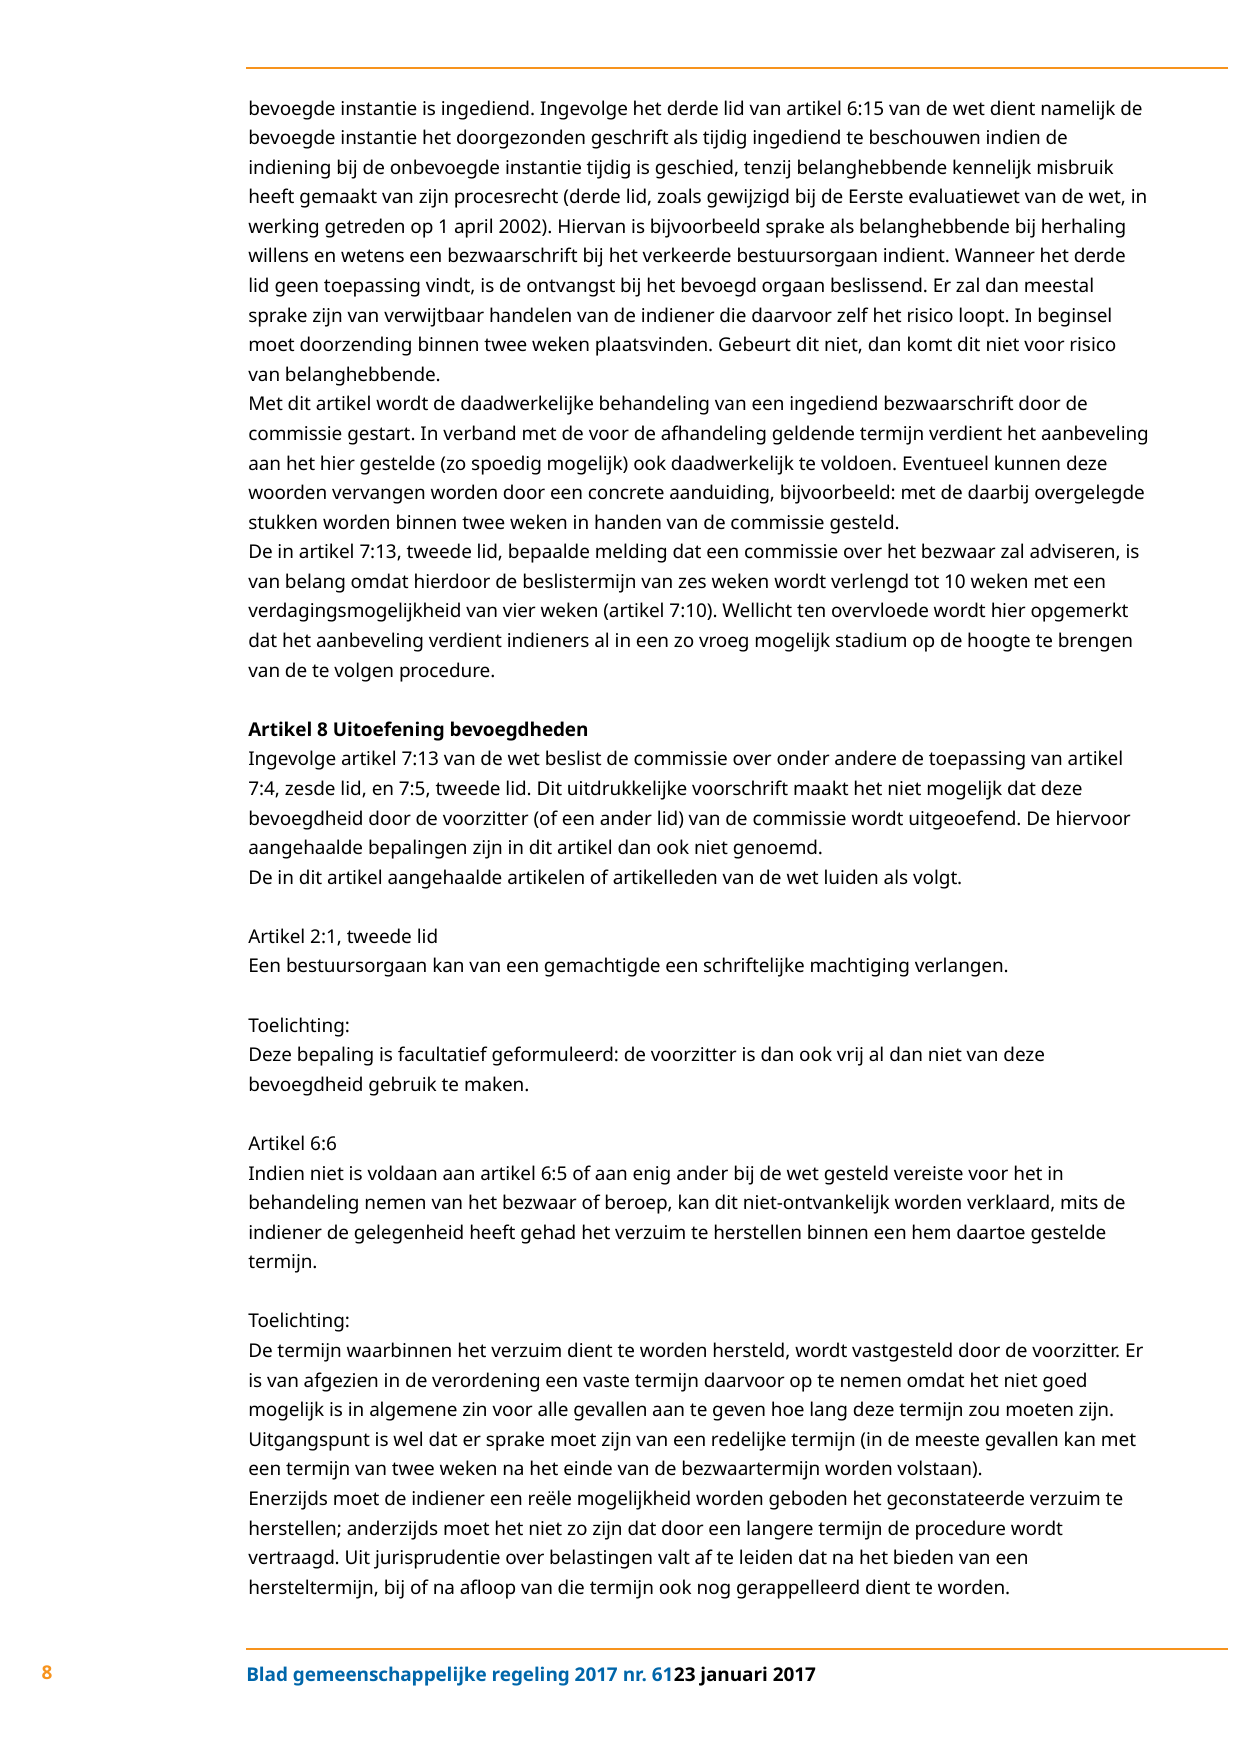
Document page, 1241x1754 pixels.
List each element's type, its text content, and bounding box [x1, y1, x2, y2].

text Artikel 8 Uitoefening bevoegdheden [248, 716, 1152, 742]
text Toelichting: [248, 1012, 1152, 1038]
picture [41, 47, 231, 172]
text Toelichting: [248, 1308, 1152, 1333]
text De termijn waarbinnen het verzuim dient te worden hersteld, wordt vastgesteld door de voorzitter. Er is van afgezien in de verordening een vaste termijn daarvoor op te nemen omdat het niet goed mogelijk is in algemene zin voor alle gevallen aan te geven hoe lang deze termijn zou moeten zijn. Uitgangspunt is wel dat er sprake moet zijn van een redelijke termijn (in de meeste gevallen kan met een termijn van twee weken na het einde van de bezwaartermijn worden volstaan). [248, 1337, 1152, 1481]
text Ingevolge artikel 7:13 van de wet beslist de commissie over onder andere de toepassing van artikel 7:4, zesde lid, en 7:5, tweede lid. Dit uitdrukkelijke voorschrift maakt het niet mogelijk dat deze bevoegdheid door de voorzitter (of een ander lid) van de commissie wordt uitgeoefend. De hiervoor aangehaalde bepalingen zijn in dit artikel dan ook niet genoemd. [248, 746, 1152, 860]
text Enerzijds moet de indiener een reële mogelijkheid worden geboden het geconstateerde verzuim te herstellen; anderzijds moet het niet zo zijn dat door een langere termijn de procedure wordt vertraagd. Uit jurisprudentie over belastingen valt af te leiden dat na het bieden van een hersteltermijn, bij of na afloop van die termijn ook nog gerappelleerd dient te worden. [248, 1485, 1152, 1600]
text Artikel 6:6 [248, 1130, 1152, 1156]
text Een bestuursorgaan kan van een gemachtigde een schriftelijke machtiging verlangen. [248, 953, 1152, 978]
text De in dit artikel aangehaalde artikelen of artikelleden van de wet luiden als volgt. [248, 864, 1152, 890]
text Artikel 2:1, tweede lid [248, 923, 1152, 949]
text Deze bepaling is facultatief geformuleerd: de voorzitter is dan ook vrij al dan niet van deze bevoegdheid gebruik te maken. [248, 1041, 1152, 1097]
text Indien niet is voldaan aan artikel 6:5 of aan enig ander bij de wet gesteld vereiste voor het in behandeling nemen van het bezwaar of beroep, kan dit niet-ontvankelijk worden verklaard, mits de indiener de gelegenheid heeft gehad het verzuim te herstellen binnen een hem daartoe gestelde termijn. [248, 1160, 1152, 1274]
text Met dit artikel wordt de daadwerkelijke behandeling van een ingediend bezwaarschrift door de commissie gestart. In verband met de voor de afhandeling geldende termijn verdient het aanbeveling aan het hier gestelde (zo spoedig mogelijk) ook daadwerkelijk te voldoen. Eventueel kunnen deze woorden vervangen worden door een concrete aanduiding, bijvoorbeeld: met de daarbij overgelegde stukken worden binnen twee weken in handen van de commissie gesteld. [248, 391, 1152, 535]
text bevoegde instantie is ingediend. Ingevolge het derde lid van artikel 6:15 van de wet dient namelijk de bevoegde instantie het doorgezonden geschrift als tijdig ingediend te beschouwen indien de indiening bij de onbevoegde instantie tijdig is geschied, tenzij belanghebbende kennelijk misbruik heeft gemaakt van zijn procesrecht (derde lid, zoals gewijzigd bij de Eerste evaluatiewet van de wet, in werking getreden op 1 april 2002). Hiervan is bijvoorbeeld sprake als belanghebbende bij herhaling willens en wetens een bezwaarschrift bij het verkeerde bestuursorgaan indient. Wanneer het derde lid geen toepassing vindt, is de ontvangst bij het bevoegd orgaan beslissend. Er zal dan meestal sprake zijn van verwijtbaar handelen van de indiener die daarvoor zelf het risico loopt. In beginsel moet doorzending binnen twee weken plaatsvinden. Gebeurt dit niet, dan komt dit niet voor risico van belanghebbende. [248, 95, 1152, 387]
text De in artikel 7:13, tweede lid, bepaalde melding dat een commissie over het bezwaar zal adviseren, is van belang omdat hierdoor de beslistermijn van zes weken wordt verlengd tot 10 weken met een verdagingsmogelijkheid van vier weken (artikel 7:10). Wellicht ten overvloede wordt hier opgemerkt dat het aanbeveling verdient indieners al in een zo vroeg mogelijk stadium op de hoogte te brengen van de te volgen procedure. [248, 538, 1152, 683]
